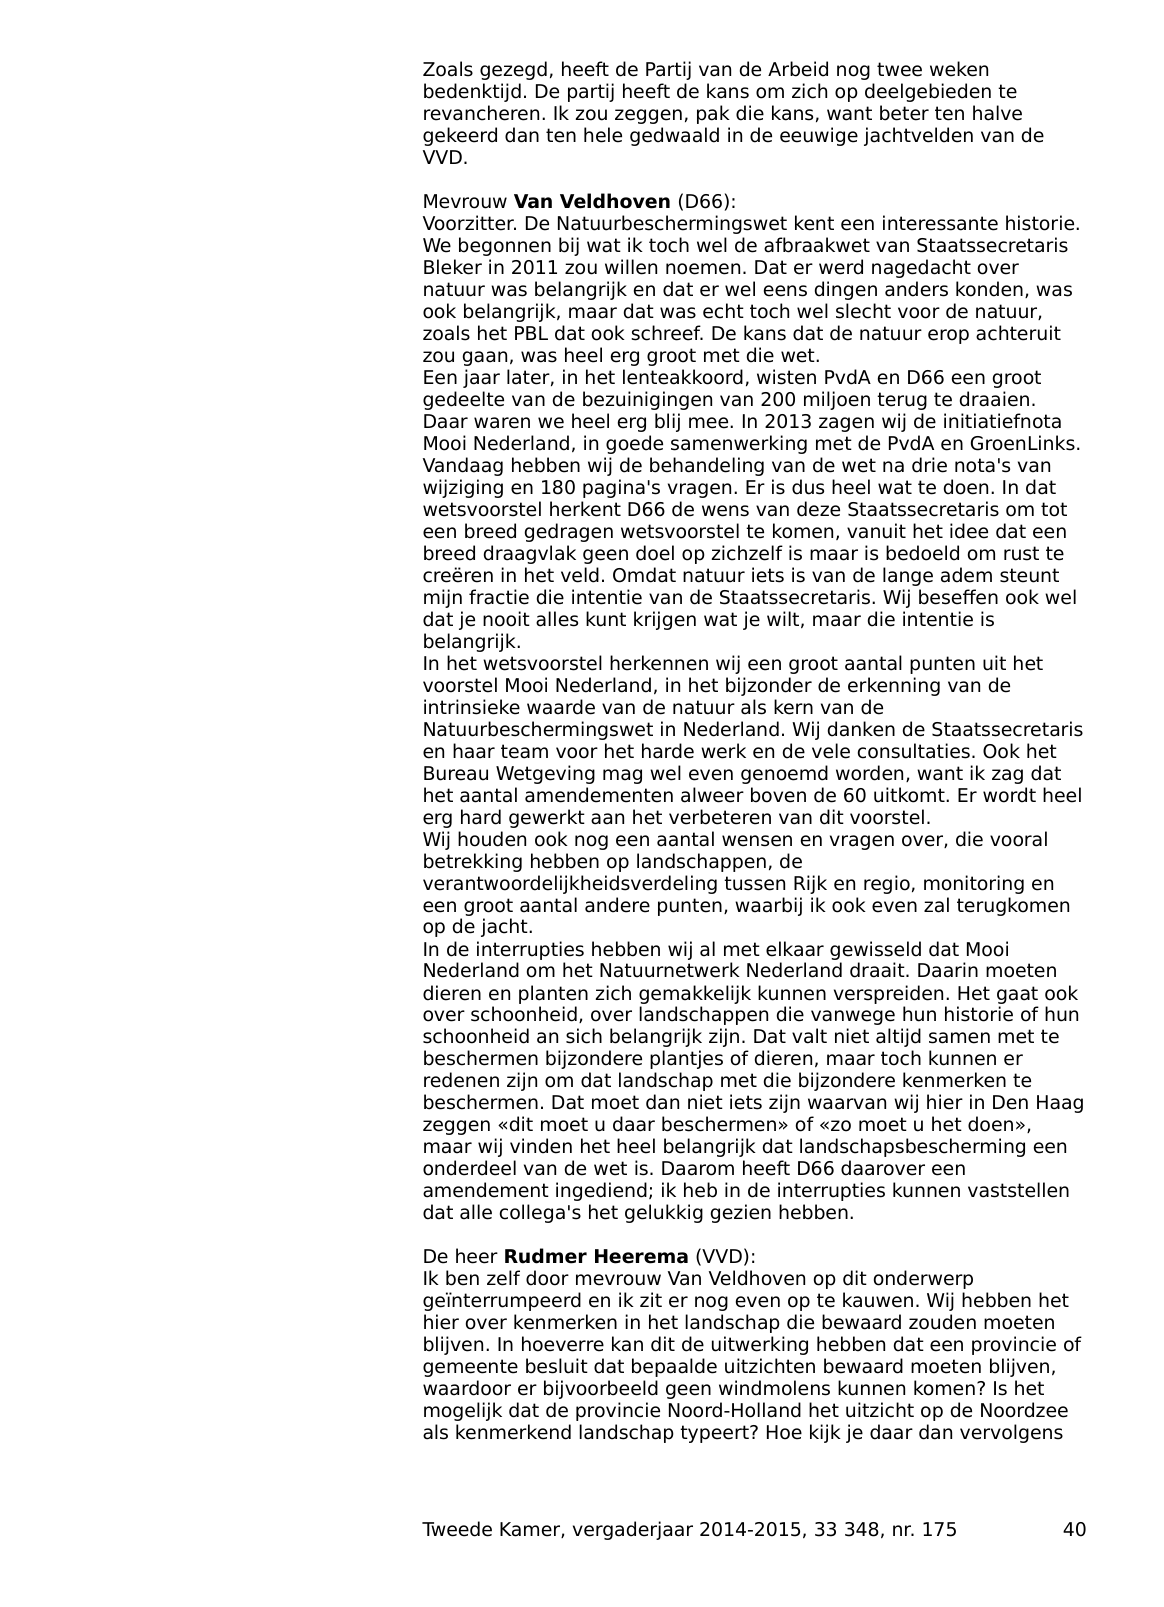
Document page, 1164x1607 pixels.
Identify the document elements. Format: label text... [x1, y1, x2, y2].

text In het wetsvoorstel herkennen wij een groot aantal punten uit het voorstel Mooi Nederland, in het bijzonder de erkenning van de intrinsieke waarde van de natuur als kern van de Natuurbeschermingswet in Nederland. Wij danken de Staatssecretaris en haar team voor het harde werk en de vele consultaties. Ook het Bureau Wetgeving mag wel even genoemd worden, want ik zag dat het aantal amendementen alweer boven de 60 uitkomt. Er wordt heel erg hard gewerkt aan het verbeteren van dit voorstel. [422, 653, 1087, 828]
text Mevrouw Van Veldhoven (D66): [422, 191, 1087, 213]
text De heer Rudmer Heerema (VVD): [422, 1246, 1087, 1268]
text Zoals gezegd, heeft de Partij van de Arbeid nog twee weken bedenktijd. De partij heeft de kans om zich op deelgebieden te revancheren. Ik zou zeggen, pak die kans, want beter ten halve gekeerd dan ten hele gedwaald in de eeuwige jachtvelden van de VVD. [422, 59, 1087, 169]
text Ik ben zelf door mevrouw Van Veldhoven op dit onderwerp geïnterrumpeerd en ik zit er nog even op te kauwen. Wij hebben het hier over kenmerken in het landschap die bewaard zouden moeten blijven. In hoeverre kan dit de uitwerking hebben dat een provincie of gemeente besluit dat bepaalde uitzichten bewaard moeten blijven, waardoor er bijvoorbeeld geen windmolens kunnen komen? Is het mogelijk dat de provincie Noord-Holland het uitzicht op de Noordzee als kenmerkend landschap typeert? Hoe kijk je daar dan vervolgens [422, 1268, 1087, 1444]
text In de interrupties hebben wij al met elkaar gewisseld dat Mooi Nederland om het Natuurnetwerk Nederland draait. Daarin moeten dieren en planten zich gemakkelijk kunnen verspreiden. Het gaat ook over schoonheid, over landschappen die vanwege hun historie of hun schoonheid an sich belangrijk zijn. Dat valt niet altijd samen met te beschermen bijzondere plantjes of dieren, maar toch kunnen er redenen zijn om dat landschap met die bijzondere kenmerken te beschermen. Dat moet dan niet iets zijn waarvan wij hier in Den Haag zeggen «dit moet u daar beschermen» of «zo moet u het doen», maar wij vinden het heel belangrijk dat landschapsbescherming een onderdeel van de wet is. Daarom heeft D66 daarover een amendement ingediend; ik heb in de interrupties kunnen vaststellen dat alle collega's het gelukkig gezien hebben. [422, 938, 1087, 1224]
text Wij houden ook nog een aantal wensen en vragen over, die vooral betrekking hebben op landschappen, de verantwoordelijkheidsverdeling tussen Rijk en regio, monitoring en een groot aantal andere punten, waarbij ik ook even zal terugkomen op de jacht. [422, 828, 1087, 938]
text Een jaar later, in het lenteakkoord, wisten PvdA en D66 een groot gedeelte van de bezuinigingen van 200 miljoen terug te draaien. Daar waren we heel erg blij mee. In 2013 zagen wij de initiatiefnota Mooi Nederland, in goede samenwerking met de PvdA en GroenLinks. Vandaag hebben wij de behandeling van de wet na drie nota's van wijziging en 180 pagina's vragen. Er is dus heel wat te doen. In dat wetsvoorstel herkent D66 de wens van deze Staatssecretaris om tot een breed gedragen wetsvoorstel te komen, vanuit het idee dat een breed draagvlak geen doel op zichzelf is maar is bedoeld om rust te creëren in het veld. Omdat natuur iets is van de lange adem steunt mijn fractie die intentie van de Staatssecretaris. Wij beseffen ook wel dat je nooit alles kunt krijgen wat je wilt, maar die intentie is belangrijk. [422, 367, 1087, 653]
text Voorzitter. De Natuurbeschermingswet kent een interessante historie. We begonnen bij wat ik toch wel de afbraakwet van Staatssecretaris Bleker in 2011 zou willen noemen. Dat er werd nagedacht over natuur was belangrijk en dat er wel eens dingen anders konden, was ook belangrijk, maar dat was echt toch wel slecht voor de natuur, zoals het PBL dat ook schreef. De kans dat de natuur erop achteruit zou gaan, was heel erg groot met die wet. [422, 213, 1087, 367]
